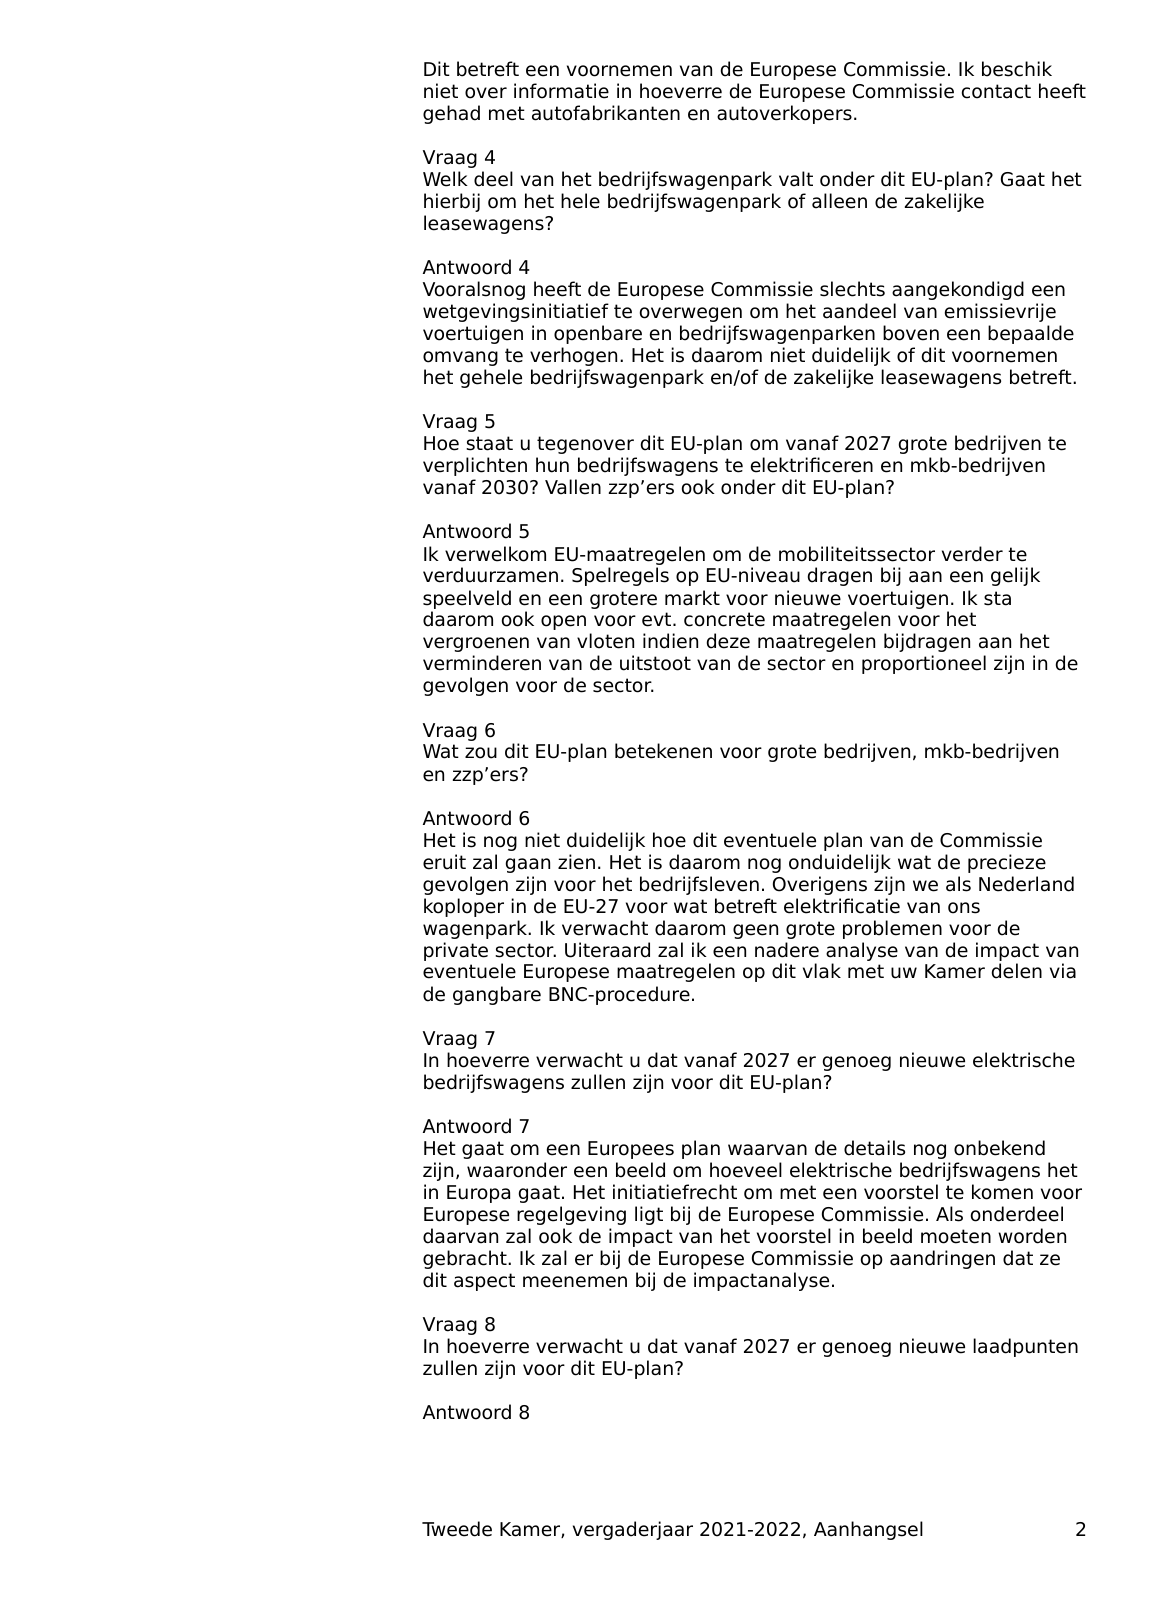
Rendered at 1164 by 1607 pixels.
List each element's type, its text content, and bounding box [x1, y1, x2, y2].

text Vraag 8 [422, 1314, 1087, 1336]
text Vraag 5 [422, 411, 1087, 433]
text Wat zou dit EU-plan betekenen voor grote bedrijven, mkb-bedrijven en zzp’ers? [422, 741, 1087, 785]
text Vooralsnog heeft de Europese Commissie slechts aangekondigd een wetgevingsinitiatief te overwegen om het aandeel van emissievrije voertuigen in openbare en bedrijfswagenparken boven een bepaalde omvang te verhogen. Het is daarom niet duidelijk of dit voornemen het gehele bedrijfswagenpark en/of de zakelijke leasewagens betreft. [422, 279, 1087, 389]
text Vraag 6 [422, 719, 1087, 741]
text Antwoord 6 [422, 808, 1087, 829]
text Antwoord 8 [422, 1402, 1087, 1424]
text Het gaat om een Europees plan waarvan de details nog onbekend zijn, waaronder een beeld om hoeveel elektrische bedrijfswagens het in Europa gaat. Het initiatiefrecht om met een voorstel te komen voor Europese regelgeving ligt bij de Europese Commissie. Als onderdeel daarvan zal ook de impact van het voorstel in beeld moeten worden gebracht. Ik zal er bij de Europese Commissie op aandringen dat ze dit aspect meenemen bij de impactanalyse. [422, 1138, 1087, 1292]
text Vraag 7 [422, 1028, 1087, 1049]
text In hoeverre verwacht u dat vanaf 2027 er genoeg nieuwe elektrische bedrijfswagens zullen zijn voor dit EU-plan? [422, 1049, 1087, 1093]
text Antwoord 7 [422, 1116, 1087, 1138]
text Welk deel van het bedrijfswagenpark valt onder dit EU-plan? Gaat het hierbij om het hele bedrijfswagenpark of alleen de zakelijke leasewagens? [422, 169, 1087, 235]
text Hoe staat u tegenover dit EU-plan om vanaf 2027 grote bedrijven te verplichten hun bedrijfswagens te elektrificeren en mkb-bedrijven vanaf 2030? Vallen zzp’ers ook onder dit EU-plan? [422, 433, 1087, 499]
text Vraag 4 [422, 147, 1087, 169]
text Dit betreft een voornemen van de Europese Commissie. Ik beschik niet over informatie in hoeverre de Europese Commissie contact heeft gehad met autofabrikanten en autoverkopers. [422, 59, 1087, 125]
text Ik verwelkom EU-maatregelen om de mobiliteitssector verder te verduurzamen. Spelregels op EU-niveau dragen bij aan een gelijk speelveld en een grotere markt voor nieuwe voertuigen. Ik sta daarom ook open voor evt. concrete maatregelen voor het vergroenen van vloten indien deze maatregelen bijdragen aan het verminderen van de uitstoot van de sector en proportioneel zijn in de gevolgen voor de sector. [422, 543, 1087, 697]
text Antwoord 4 [422, 257, 1087, 279]
text In hoeverre verwacht u dat vanaf 2027 er genoeg nieuwe laadpunten zullen zijn voor dit EU-plan? [422, 1336, 1087, 1380]
text Antwoord 5 [422, 521, 1087, 543]
text Het is nog niet duidelijk hoe dit eventuele plan van de Commissie eruit zal gaan zien. Het is daarom nog onduidelijk wat de precieze gevolgen zijn voor het bedrijfsleven. Overigens zijn we als Nederland koploper in de EU-27 voor wat betreft elektrificatie van ons wagenpark. Ik verwacht daarom geen grote problemen voor de private sector. Uiteraard zal ik een nadere analyse van de impact van eventuele Europese maatregelen op dit vlak met uw Kamer delen via de gangbare BNC-procedure. [422, 829, 1087, 1005]
